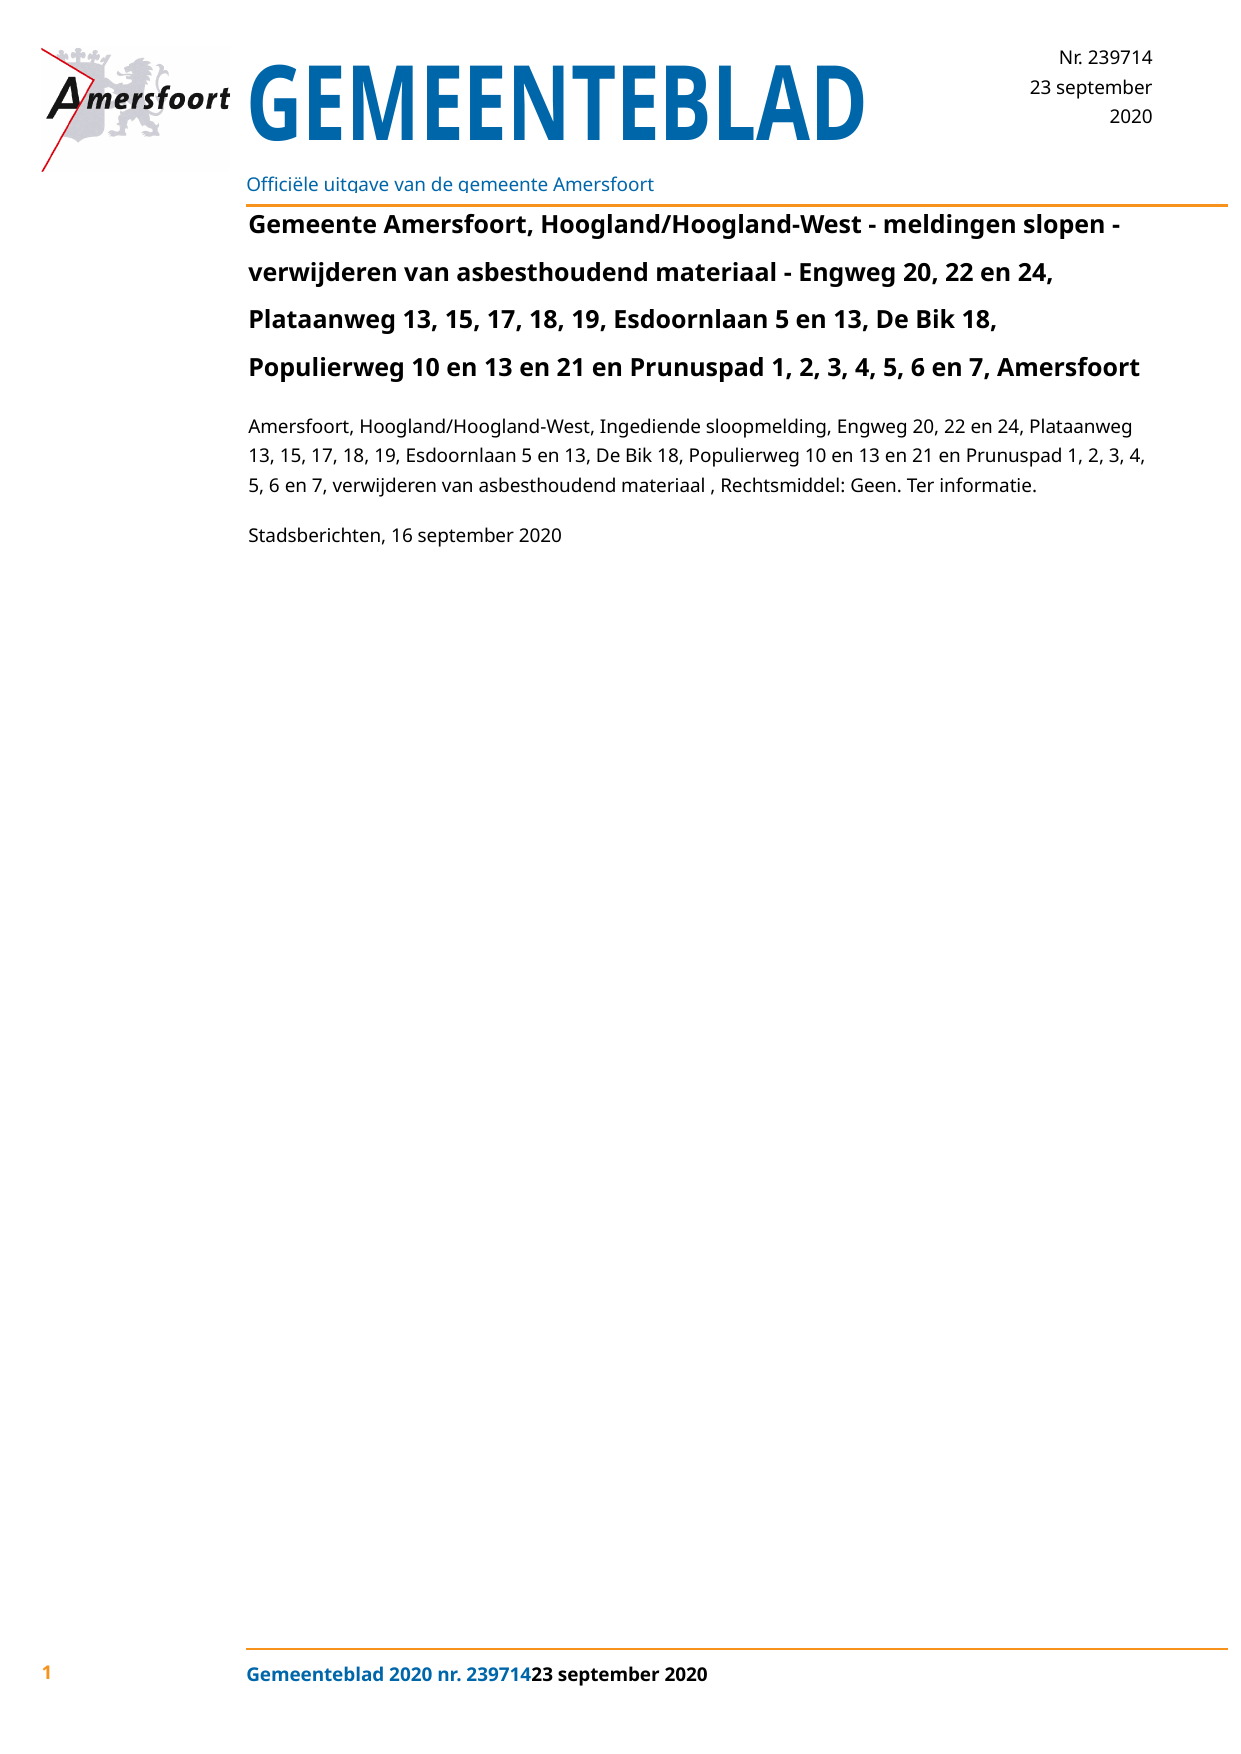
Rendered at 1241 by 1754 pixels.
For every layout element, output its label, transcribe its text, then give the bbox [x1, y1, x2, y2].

text Gemeente Amersfoort, Hoogland/Hoogland-West - meldingen slopen - verwijderen van asbesthoudend materiaal - Engweg 20, 22 en 24, Plataanweg 13, 15, 17, 18, 19, Esdoornlaan 5 en 13, De Bik 18, Populierweg 10 en 13 en 21 en Prunuspad 1, 2, 3, 4, 5, 6 en 7, Amersfoort [248, 207, 1152, 384]
text Amersfoort, Hoogland/Hoogland-West, Ingediende sloopmelding, Engweg 20, 22 en 24, Plataanweg 13, 15, 17, 18, 19, Esdoornlaan 5 en 13, De Bik 18, Populierweg 10 en 13 en 21 en Prunuspad 1, 2, 3, 4, 5, 6 en 7, verwijderen van asbesthoudend materiaal , Rechtsmiddel: Geen. Ter informatie. [248, 413, 1152, 498]
picture [41, 47, 231, 172]
text Stadsberichten, 16 september 2020 [248, 523, 1152, 548]
